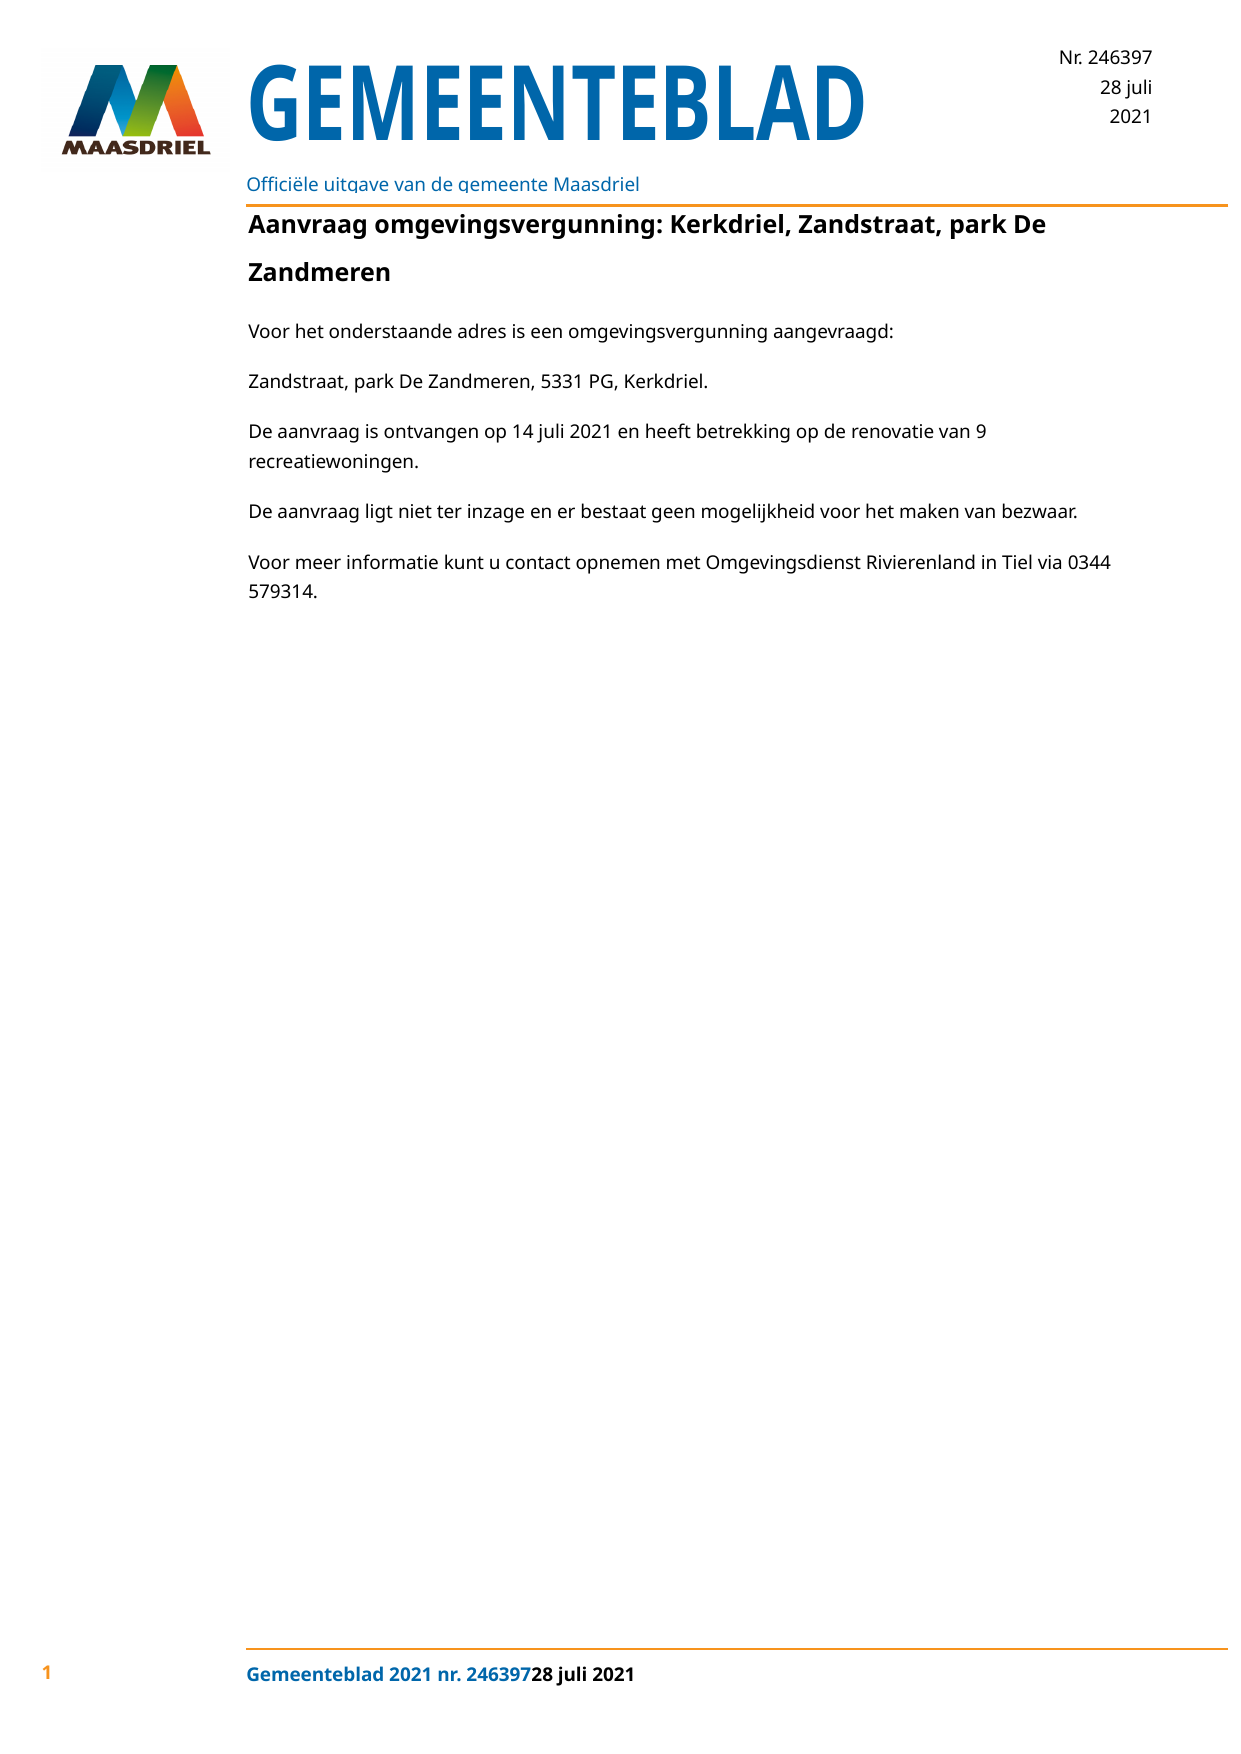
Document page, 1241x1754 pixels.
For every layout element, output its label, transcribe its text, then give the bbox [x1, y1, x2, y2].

text De aanvraag ligt niet ter inzage en er bestaat geen mogelijkheid voor het maken van bezwaar. [248, 499, 1152, 524]
text Zandstraat, park De Zandmeren, 5331 PG, Kerkdriel. [248, 368, 1152, 394]
text Voor het onderstaande adres is een omgevingsvergunning aangevraagd: [248, 318, 1152, 344]
picture [41, 47, 231, 172]
text Aanvraag omgevingsvergunning: Kerkdriel, Zandstraat, park De Zandmeren [248, 207, 1152, 288]
text Voor meer informatie kunt u contact opnemen met Omgevingsdienst Rivierenland in Tiel via 0344 579314. [248, 549, 1152, 604]
text De aanvraag is ontvangen op 14 juli 2021 en heeft betrekking op de renovatie van 9 recreatiewoningen. [248, 419, 1152, 474]
